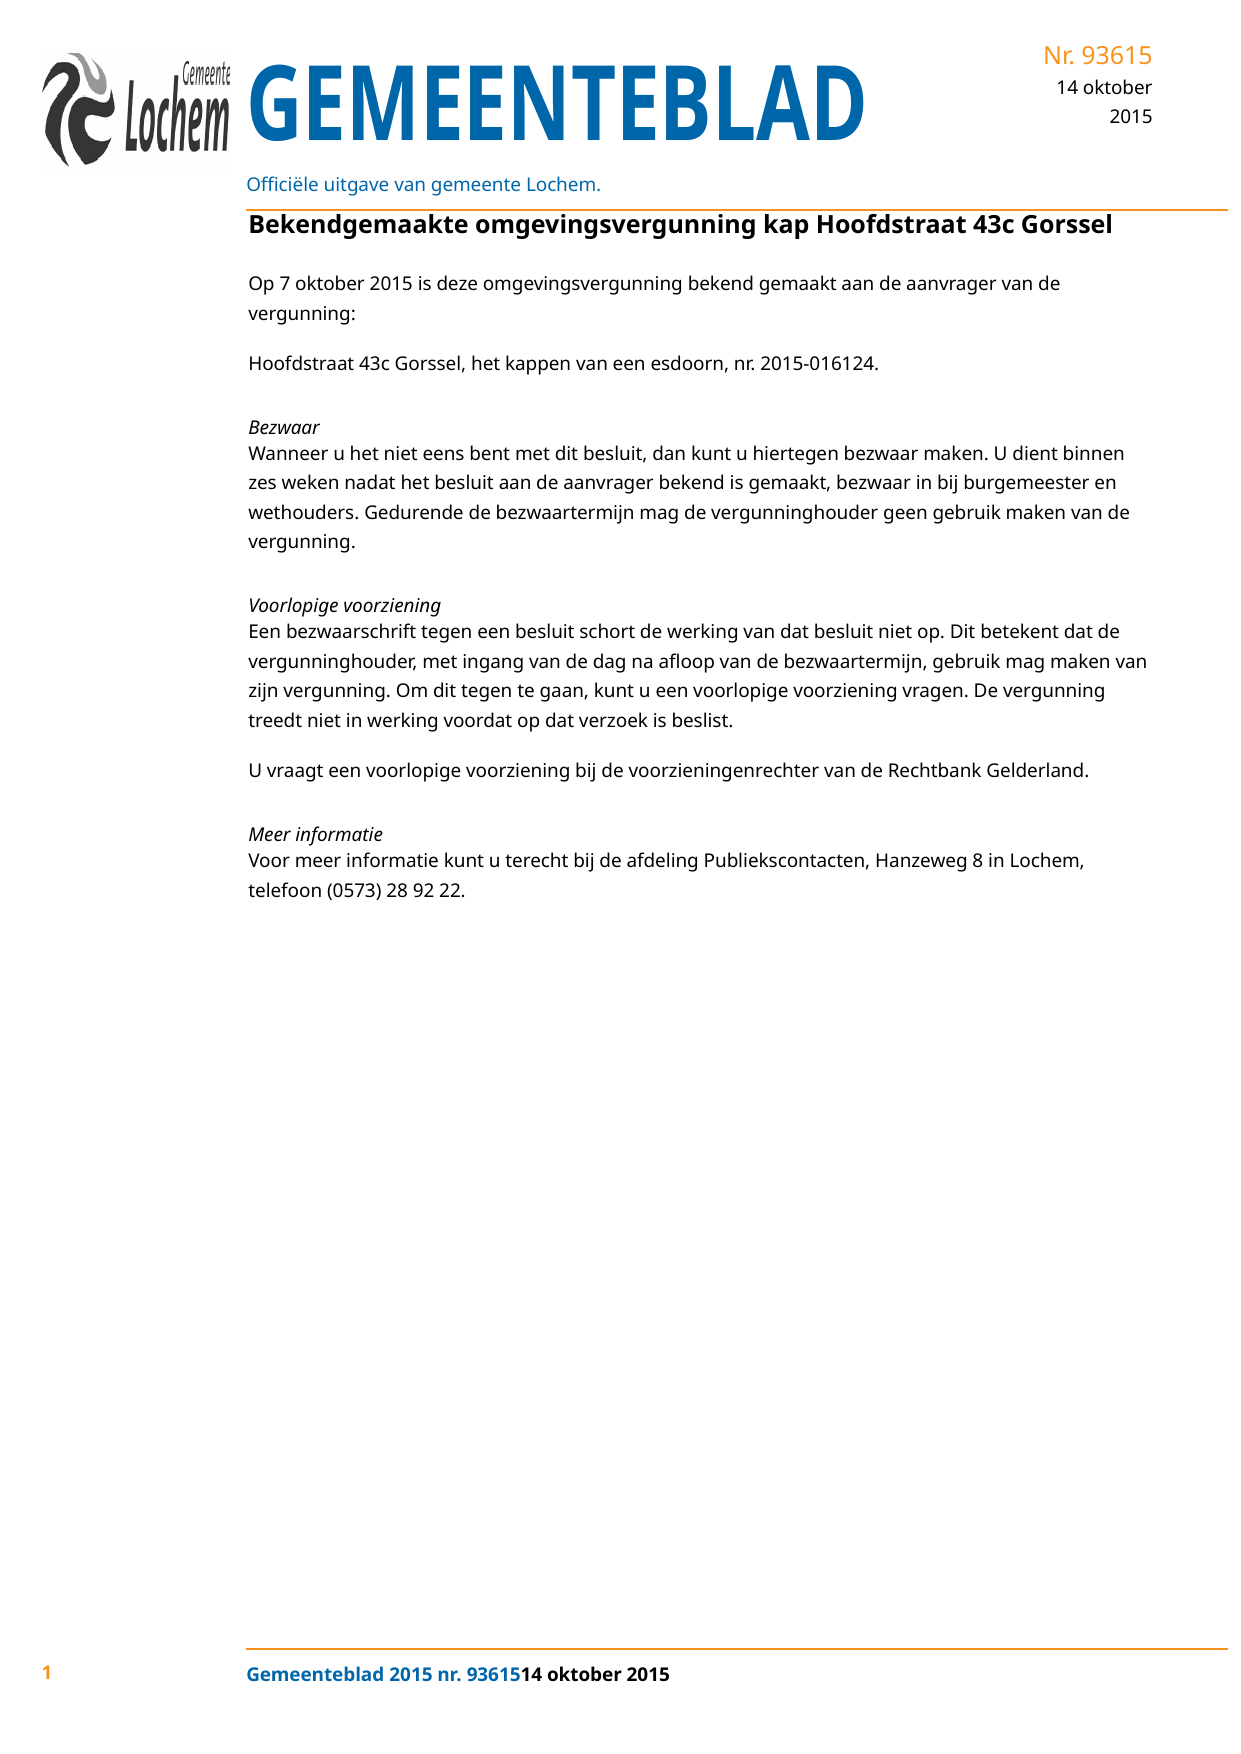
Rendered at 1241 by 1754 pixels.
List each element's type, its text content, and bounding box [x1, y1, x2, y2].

text Een bezwaarschrift tegen een besluit schort de werking van dat besluit niet op. Dit betekent dat de vergunninghouder, met ingang van de dag na afloop van de bezwaartermijn, gebruik mag maken van zijn vergunning. Om dit tegen te gaan, kunt u een voorlopige voorziening vragen. De vergunning treedt niet in werking voordat op dat verzoek is beslist. [248, 618, 1152, 733]
text Voorlopige voorziening [248, 593, 1152, 618]
text Bezwaar [248, 414, 1152, 440]
text Voor meer informatie kunt u terecht bij de afdeling Publiekscontacten, Hanzeweg 8 in Lochem, telefoon (0573) 28 92 22. [248, 847, 1152, 903]
text Meer informatie [248, 822, 1152, 847]
text Wanneer u het niet eens bent met dit besluit, dan kunt u hiertegen bezwaar maken. U dient binnen zes weken nadat het besluit aan de aanvrager bekend is gemaakt, bezwaar in bij burgemeester en wethouders. Gedurende de bezwaartermijn mag de vergunninghouder geen gebruik maken van de vergunning. [248, 440, 1152, 554]
text Hoofdstraat 43c Gorssel, het kappen van een esdoorn, nr. 2015-016124. [248, 350, 1152, 376]
text Bekendgemaakte omgevingsvergunning kap Hoofdstraat 43c Gorssel [248, 211, 1152, 241]
picture [41, 47, 231, 172]
text U vraagt een voorlopige voorziening bij de voorzieningenrechter van de Rechtbank Gelderland. [248, 758, 1152, 783]
text Op 7 oktober 2015 is deze omgevingsvergunning bekend gemaakt aan de aanvrager van de vergunning: [248, 270, 1152, 326]
